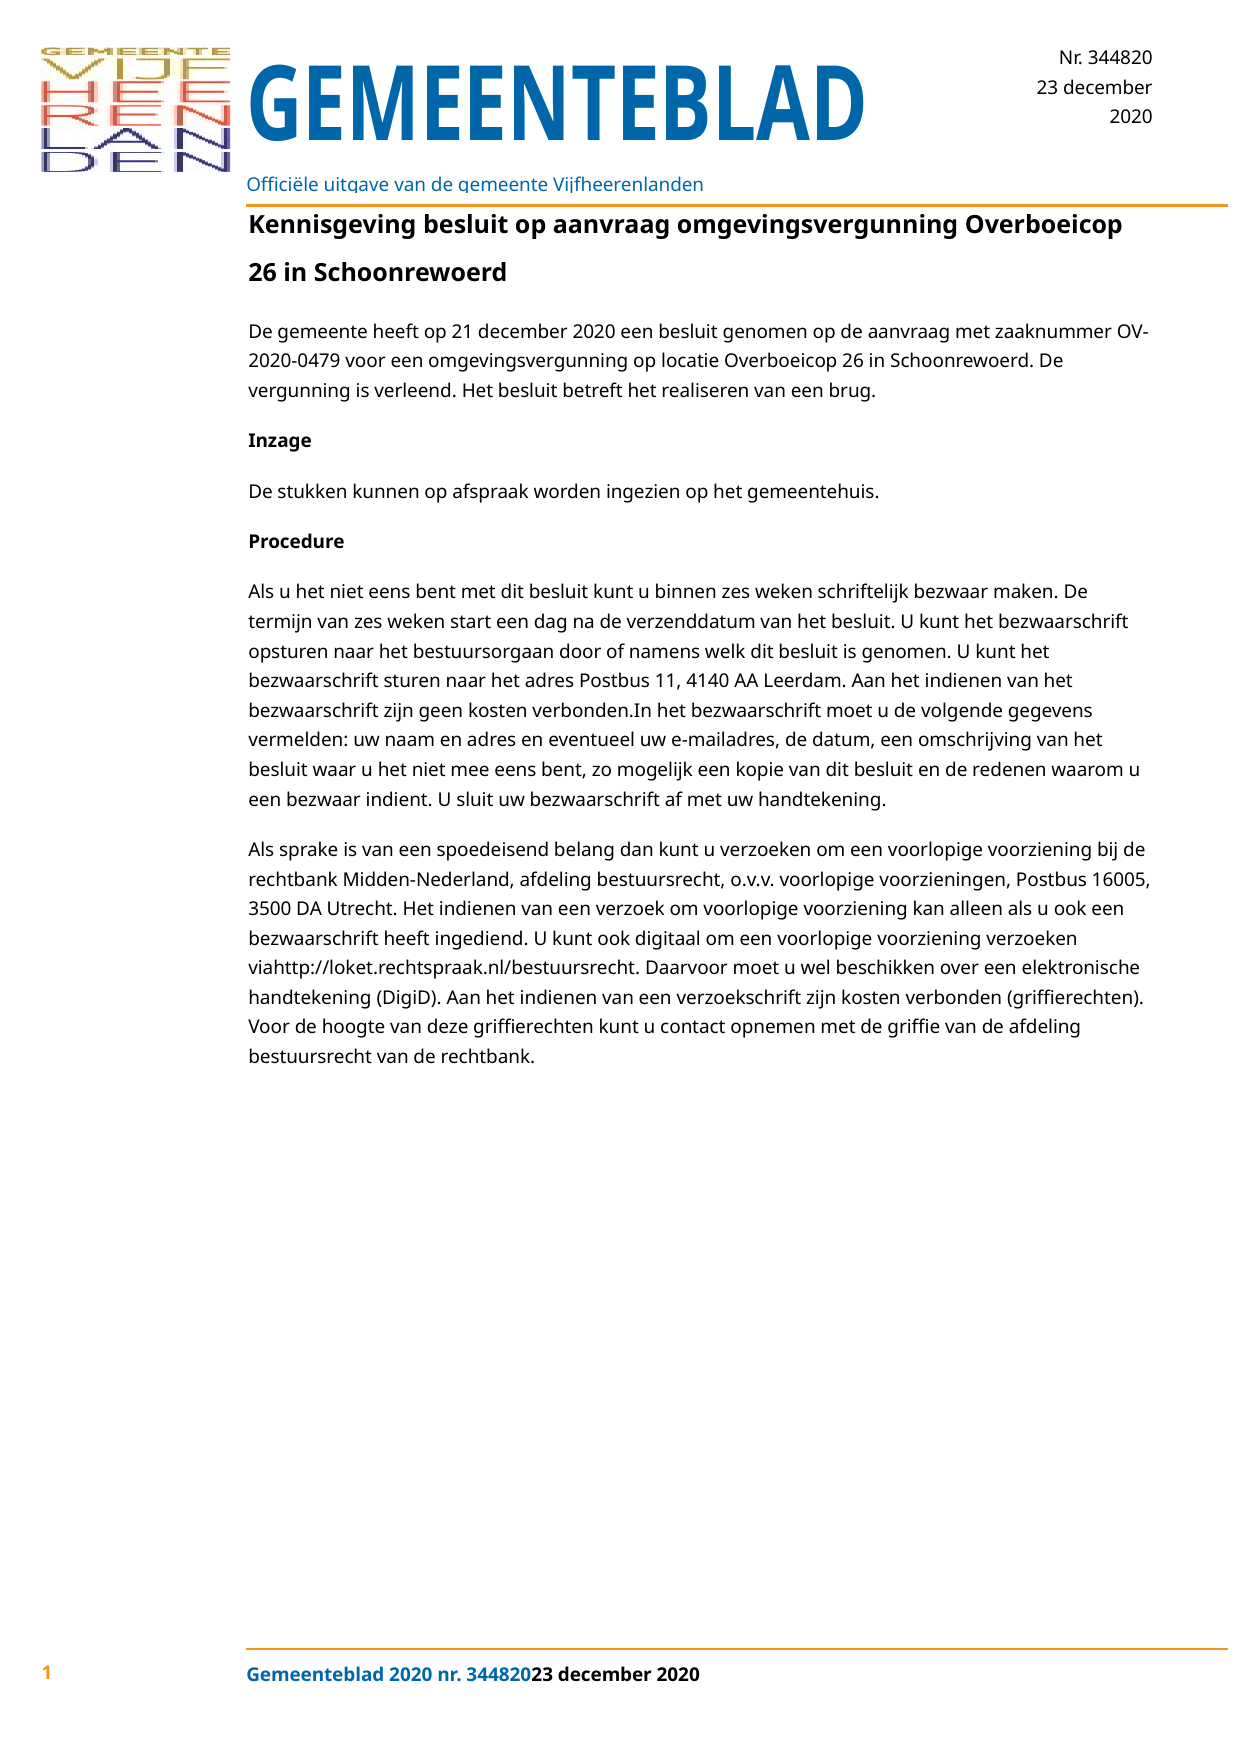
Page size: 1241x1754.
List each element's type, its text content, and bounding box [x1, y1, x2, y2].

text Procedure [248, 528, 1152, 554]
text Als u het niet eens bent met dit besluit kunt u binnen zes weken schriftelijk bezwaar maken. De termijn van zes weken start een dag na de verzenddatum van het besluit. U kunt het bezwaarschrift opsturen naar het bestuursorgaan door of namens welk dit besluit is genomen. U kunt het bezwaarschrift sturen naar het adres Postbus 11, 4140 AA Leerdam. Aan het indienen van het bezwaarschrift zijn geen kosten verbonden.In het bezwaarschrift moet u de volgende gegevens vermelden: uw naam en adres en eventueel uw e-mailadres, de datum, een omschrijving van het besluit waar u het niet mee eens bent, zo mogelijk een kopie van dit besluit en de redenen waarom u een bezwaar indient. U sluit uw bezwaarschrift af met uw handtekening. [248, 579, 1152, 812]
text Kennisgeving besluit op aanvraag omgevingsvergunning Overboeicop 26 in Schoonrewoerd [248, 207, 1152, 288]
text Als sprake is van een spoedeisend belang dan kunt u verzoeken om een voorlopige voorziening bij de rechtbank Midden-Nederland, afdeling bestuursrecht, o.v.v. voorlopige voorzieningen, Postbus 16005, 3500 DA Utrecht. Het indienen van een verzoek om voorlopige voorziening kan alleen als u ook een bezwaarschrift heeft ingediend. U kunt ook digitaal om een voorlopige voorziening verzoeken viahttp://loket.rechtspraak.nl/bestuursrecht. Daarvoor moet u wel beschikken over een elektronische handtekening (DigiD). Aan het indienen van een verzoekschrift zijn kosten verbonden (griffierechten). Voor de hoogte van deze griffierechten kunt u contact opnemen met de griffie van de afdeling bestuursrecht van de rechtbank. [248, 836, 1152, 1069]
text De gemeente heeft op 21 december 2020 een besluit genomen op de aanvraag met zaaknummer OV-2020-0479 voor een omgevingsvergunning op locatie Overboeicop 26 in Schoonrewoerd. De vergunning is verleend. Het besluit betreft het realiseren van een brug. [248, 318, 1152, 403]
text Inzage [248, 427, 1152, 453]
text De stukken kunnen op afspraak worden ingezien op het gemeentehuis. [248, 478, 1152, 504]
picture [41, 47, 231, 172]
